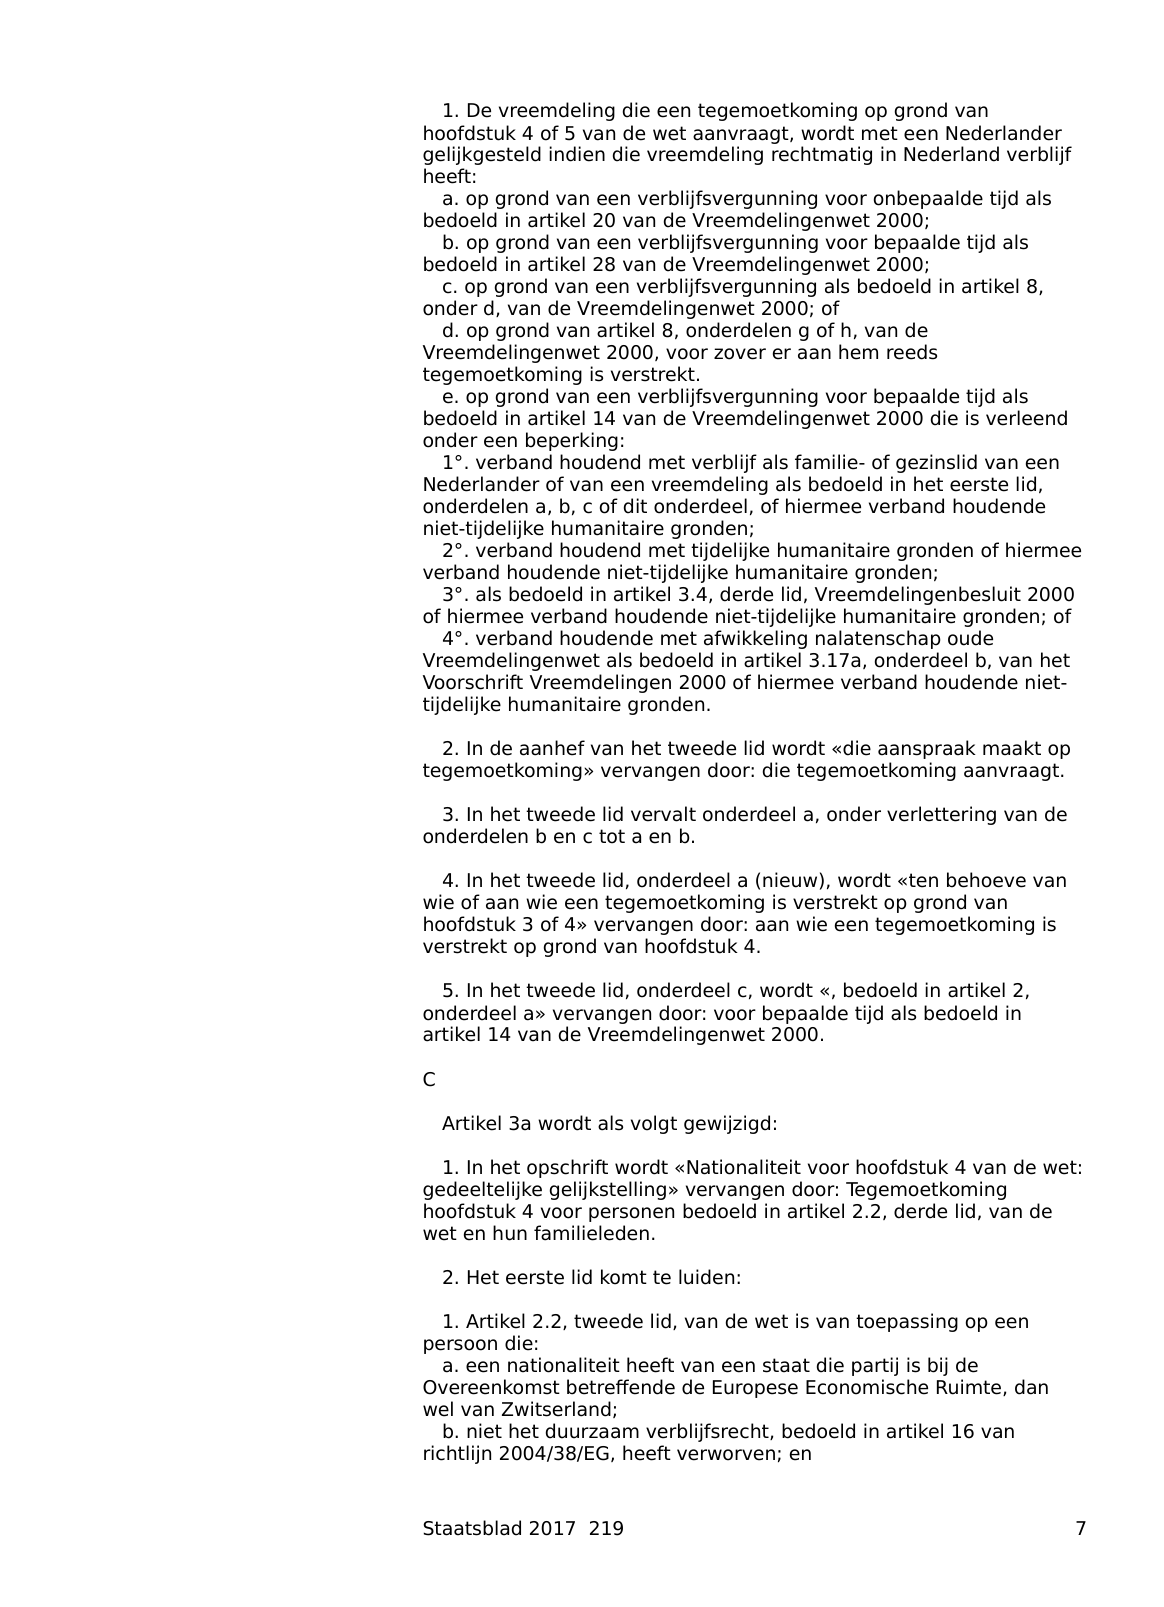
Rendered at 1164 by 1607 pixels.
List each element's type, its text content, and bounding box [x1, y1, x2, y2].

text 2. Het eerste lid komt te luiden: [422, 1267, 1087, 1289]
text b. op grond van een verblijfsvergunning voor bepaalde tijd als bedoeld in artikel 28 van de Vreemdelingenwet 2000; [422, 232, 1087, 276]
text C [422, 1068, 1087, 1091]
text b. niet het duurzaam verblijfsrecht, bedoeld in artikel 16 van richtlijn 2004/38/EG, heeft verworven; en [422, 1421, 1087, 1465]
text a. op grond van een verblijfsvergunning voor onbepaalde tijd als bedoeld in artikel 20 van de Vreemdelingenwet 2000; [422, 188, 1087, 232]
text 1. De vreemdeling die een tegemoetkoming op grond van hoofdstuk 4 of 5 van de wet aanvraagt, wordt met een Nederlander gelijkgesteld indien die vreemdeling rechtmatig in Nederland verblijf heeft: [422, 100, 1087, 188]
text 1. In het opschrift wordt «Nationaliteit voor hoofdstuk 4 van de wet: gedeeltelijke gelijkstelling» vervangen door: Tegemoetkoming hoofdstuk 4 voor personen bedoeld in artikel 2.2, derde lid, van de wet en hun familieleden. [422, 1157, 1087, 1245]
text 1. Artikel 2.2, tweede lid, van de wet is van toepassing op een persoon die: [422, 1311, 1087, 1355]
text 3°. als bedoeld in artikel 3.4, derde lid, Vreemdelingenbesluit 2000 of hiermee verband houdende niet-tijdelijke humanitaire gronden; of [422, 584, 1087, 628]
text 4°. verband houdende met afwikkeling nalatenschap oude Vreemdelingenwet als bedoeld in artikel 3.17a, onderdeel b, van het Voorschrift Vreemdelingen 2000 of hiermee verband houdende niet-tijdelijke humanitaire gronden. [422, 628, 1087, 716]
text 4. In het tweede lid, onderdeel a (nieuw), wordt «ten behoeve van wie of aan wie een tegemoetkoming is verstrekt op grond van hoofdstuk 3 of 4» vervangen door: aan wie een tegemoetkoming is verstrekt op grond van hoofdstuk 4. [422, 870, 1087, 958]
text a. een nationaliteit heeft van een staat die partij is bij de Overeenkomst betreffende de Europese Economische Ruimte, dan wel van Zwitserland; [422, 1355, 1087, 1421]
text 2. In de aanhef van het tweede lid wordt «die aanspraak maakt op tegemoetkoming» vervangen door: die tegemoetkoming aanvraagt. [422, 738, 1087, 782]
text 1°. verband houdend met verblijf als familie- of gezinslid van een Nederlander of van een vreemdeling als bedoeld in het eerste lid, onderdelen a, b, c of dit onderdeel, of hiermee verband houdende niet-tijdelijke humanitaire gronden; [422, 452, 1087, 540]
text 5. In het tweede lid, onderdeel c, wordt «, bedoeld in artikel 2, onderdeel a» vervangen door: voor bepaalde tijd als bedoeld in artikel 14 van de Vreemdelingenwet 2000. [422, 980, 1087, 1046]
text c. op grond van een verblijfsvergunning als bedoeld in artikel 8, onder d, van de Vreemdelingenwet 2000; of [422, 276, 1087, 320]
text 3. In het tweede lid vervalt onderdeel a, onder verlettering van de onderdelen b en c tot a en b. [422, 804, 1087, 848]
text d. op grond van artikel 8, onderdelen g of h, van de Vreemdelingenwet 2000, voor zover er aan hem reeds tegemoetkoming is verstrekt. [422, 320, 1087, 386]
text e. op grond van een verblijfsvergunning voor bepaalde tijd als bedoeld in artikel 14 van de Vreemdelingenwet 2000 die is verleend onder een beperking: [422, 386, 1087, 452]
text Artikel 3a wordt als volgt gewijzigd: [422, 1113, 1087, 1135]
text 2°. verband houdend met tijdelijke humanitaire gronden of hiermee verband houdende niet-tijdelijke humanitaire gronden; [422, 540, 1087, 584]
